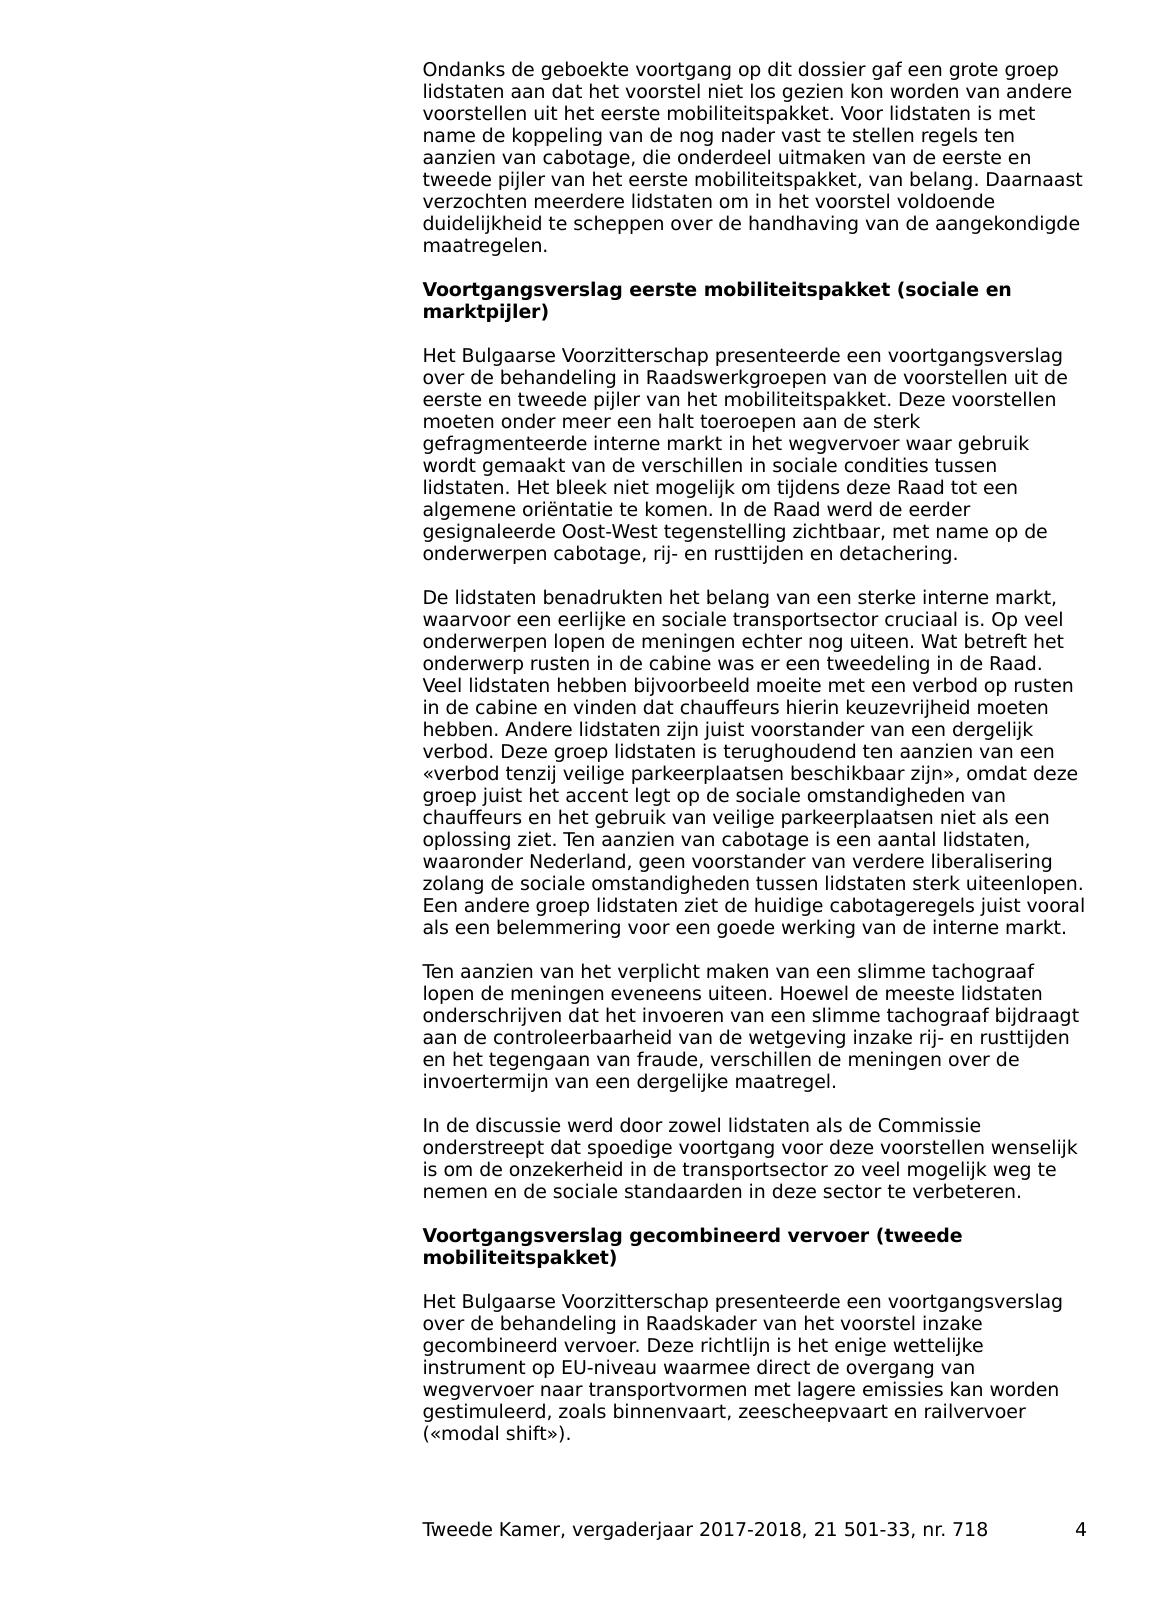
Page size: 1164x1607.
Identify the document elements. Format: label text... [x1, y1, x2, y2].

text Het Bulgaarse Voorzitterschap presenteerde een voortgangsverslag over de behandeling in Raadswerkgroepen van de voorstellen uit de eerste en tweede pijler van het mobiliteitspakket. Deze voorstellen moeten onder meer een halt toeroepen aan de sterk gefragmenteerde interne markt in het wegvervoer waar gebruik wordt gemaakt van de verschillen in sociale condities tussen lidstaten. Het bleek niet mogelijk om tijdens deze Raad tot een algemene oriëntatie te komen. In de Raad werd de eerder gesignaleerde Oost-West tegenstelling zichtbaar, met name op de onderwerpen cabotage, rij- en rusttijden en detachering. [422, 345, 1087, 565]
subtitle Voortgangsverslag eerste mobiliteitspakket (sociale en marktpijler) [422, 279, 1087, 323]
text Ten aanzien van het verplicht maken van een slimme tachograaf lopen de meningen eveneens uiteen. Hoewel de meeste lidstaten onderschrijven dat het invoeren van een slimme tachograaf bijdraagt aan de controleerbaarheid van de wetgeving inzake rij- en rusttijden en het tegengaan van fraude, verschillen de meningen over de invoertermijn van een dergelijke maatregel. [422, 961, 1087, 1093]
text De lidstaten benadrukten het belang van een sterke interne markt, waarvoor een eerlijke en sociale transportsector cruciaal is. Op veel onderwerpen lopen de meningen echter nog uiteen. Wat betreft het onderwerp rusten in de cabine was er een tweedeling in de Raad. Veel lidstaten hebben bijvoorbeeld moeite met een verbod op rusten in de cabine en vinden dat chauffeurs hierin keuzevrijheid moeten hebben. Andere lidstaten zijn juist voorstander van een dergelijk verbod. Deze groep lidstaten is terughoudend ten aanzien van een «verbod tenzij veilige parkeerplaatsen beschikbaar zijn», omdat deze groep juist het accent legt op de sociale omstandigheden van chauffeurs en het gebruik van veilige parkeerplaatsen niet als een oplossing ziet. Ten aanzien van cabotage is een aantal lidstaten, waaronder Nederland, geen voorstander van verdere liberalisering zolang de sociale omstandigheden tussen lidstaten sterk uiteenlopen. Een andere groep lidstaten ziet de huidige cabotageregels juist vooral als een belemmering voor een goede werking van de interne markt. [422, 587, 1087, 939]
text Het Bulgaarse Voorzitterschap presenteerde een voortgangsverslag over de behandeling in Raadskader van het voorstel inzake gecombineerd vervoer. Deze richtlijn is het enige wettelijke instrument op EU-niveau waarmee direct de overgang van wegvervoer naar transportvormen met lagere emissies kan worden gestimuleerd, zoals binnenvaart, zeescheepvaart en railvervoer («modal shift»). [422, 1291, 1087, 1445]
text In de discussie werd door zowel lidstaten als de Commissie onderstreept dat spoedige voortgang voor deze voorstellen wenselijk is om de onzekerheid in de transportsector zo veel mogelijk weg te nemen en de sociale standaarden in deze sector te verbeteren. [422, 1115, 1087, 1203]
text Ondanks de geboekte voortgang op dit dossier gaf een grote groep lidstaten aan dat het voorstel niet los gezien kon worden van andere voorstellen uit het eerste mobiliteitspakket. Voor lidstaten is met name de koppeling van de nog nader vast te stellen regels ten aanzien van cabotage, die onderdeel uitmaken van de eerste en tweede pijler van het eerste mobiliteitspakket, van belang. Daarnaast verzochten meerdere lidstaten om in het voorstel voldoende duidelijkheid te scheppen over de handhaving van de aangekondigde maatregelen. [422, 59, 1087, 257]
subtitle Voortgangsverslag gecombineerd vervoer (tweede mobiliteitspakket) [422, 1225, 1087, 1269]
